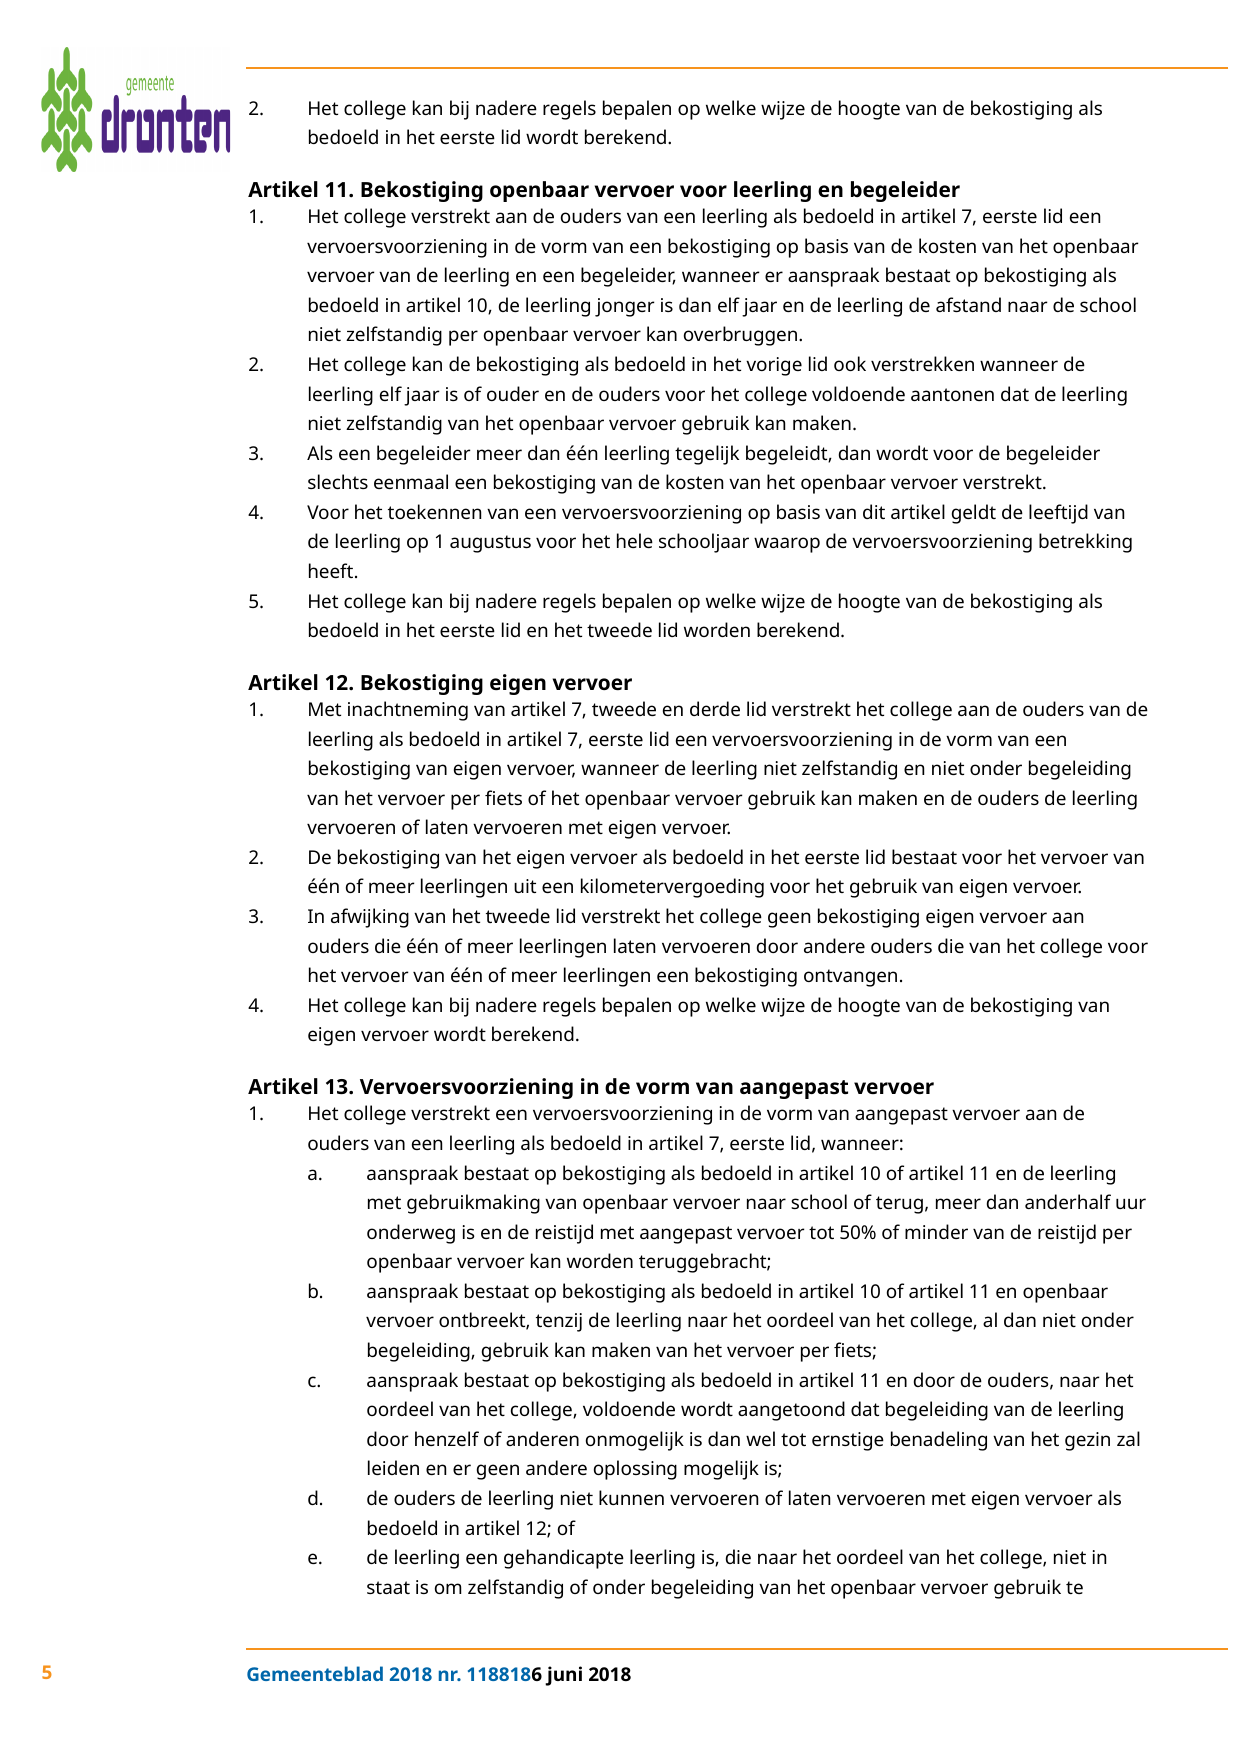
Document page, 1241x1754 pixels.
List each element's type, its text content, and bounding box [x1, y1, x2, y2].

list Het college kan bij nadere regels bepalen op welke wijze de hoogte van de bekostiging als bedoeld in het eerste lid wordt berekend. [248, 95, 1152, 150]
list Het college kan bij nadere regels bepalen op welke wijze de hoogte van de bekostiging van eigen vervoer wordt berekend. [248, 992, 1152, 1047]
list Het college kan de bekostiging als bedoeld in het vorige lid ook verstrekken wanneer de leerling elf jaar is of ouder en de ouders voor het college voldoende aantonen dat de leerling niet zelfstandig van het openbaar vervoer gebruik kan maken. [248, 351, 1152, 436]
text Artikel 12. Bekostiging eigen vervoer [248, 668, 1152, 696]
list aanspraak bestaat op bekostiging als bedoeld in artikel 10 of artikel 11 en openbaar vervoer ontbreekt, tenzij de leerling naar het oordeel van het college, al dan niet onder begeleiding, gebruik kan maken van het vervoer per fiets; [307, 1278, 1152, 1363]
text Artikel 13. Vervoersvoorziening in de vorm van aangepast vervoer [248, 1072, 1152, 1101]
text Artikel 11. Bekostiging openbaar vervoer voor leerling en begeleider [248, 175, 1152, 203]
list Het college kan bij nadere regels bepalen op welke wijze de hoogte van de bekostiging als bedoeld in het eerste lid en het tweede lid worden berekend. [248, 588, 1152, 643]
list Voor het toekennen van een vervoersvoorziening op basis van dit artikel geldt de leeftijd van de leerling op 1 augustus voor het hele schooljaar waarop de vervoersvoorziening betrekking heeft. [248, 499, 1152, 584]
list de leerling een gehandicapte leerling is, die naar het oordeel van het college, niet in staat is om zelfstandig of onder begeleiding van het openbaar vervoer gebruik te [307, 1544, 1152, 1599]
list Het college verstrekt een vervoersvoorziening in de vorm van aangepast vervoer aan de ouders van een leerling als bedoeld in artikel 7, eerste lid, wanneer: [248, 1101, 1152, 1156]
list Als een begeleider meer dan één leerling tegelijk begeleidt, dan wordt voor de begeleider slechts eenmaal een bekostiging van de kosten van het openbaar vervoer verstrekt. [248, 440, 1152, 495]
list In afwijking van het tweede lid verstrekt het college geen bekostiging eigen vervoer aan ouders die één of meer leerlingen laten vervoeren door andere ouders die van het college voor het vervoer van één of meer leerlingen een bekostiging ontvangen. [248, 903, 1152, 988]
list aanspraak bestaat op bekostiging als bedoeld in artikel 11 en door de ouders, naar het oordeel van het college, voldoende wordt aangetoond dat begeleiding van de leerling door henzelf of anderen onmogelijk is dan wel tot ernstige benadeling van het gezin zal leiden en er geen andere oplossing mogelijk is; [307, 1367, 1152, 1481]
list Het college verstrekt aan de ouders van een leerling als bedoeld in artikel 7, eerste lid een vervoersvoorziening in de vorm van een bekostiging op basis van de kosten van het openbaar vervoer van de leerling en een begeleider, wanneer er aanspraak bestaat op bekostiging als bedoeld in artikel 10, de leerling jonger is dan elf jaar en de leerling de afstand naar de school niet zelfstandig per openbaar vervoer kan overbruggen. [248, 203, 1152, 347]
list De bekostiging van het eigen vervoer als bedoeld in het eerste lid bestaat voor het vervoer van één of meer leerlingen uit een kilometervergoeding voor het gebruik van eigen vervoer. [248, 844, 1152, 899]
picture [41, 47, 231, 172]
list Met inachtneming van artikel 7, tweede en derde lid verstrekt het college aan de ouders van de leerling als bedoeld in artikel 7, eerste lid een vervoersvoorziening in de vorm van een bekostiging van eigen vervoer, wanneer de leerling niet zelfstandig en niet onder begeleiding van het vervoer per fiets of het openbaar vervoer gebruik kan maken en de ouders de leerling vervoeren of laten vervoeren met eigen vervoer. [248, 696, 1152, 840]
list de ouders de leerling niet kunnen vervoeren of laten vervoeren met eigen vervoer als bedoeld in artikel 12; of [307, 1485, 1152, 1540]
list aanspraak bestaat op bekostiging als bedoeld in artikel 10 of artikel 11 en de leerling met gebruikmaking van openbaar vervoer naar school of terug, meer dan anderhalf uur onderweg is en de reistijd met aangepast vervoer tot 50% of minder van de reistijd per openbaar vervoer kan worden teruggebracht; [307, 1160, 1152, 1274]
